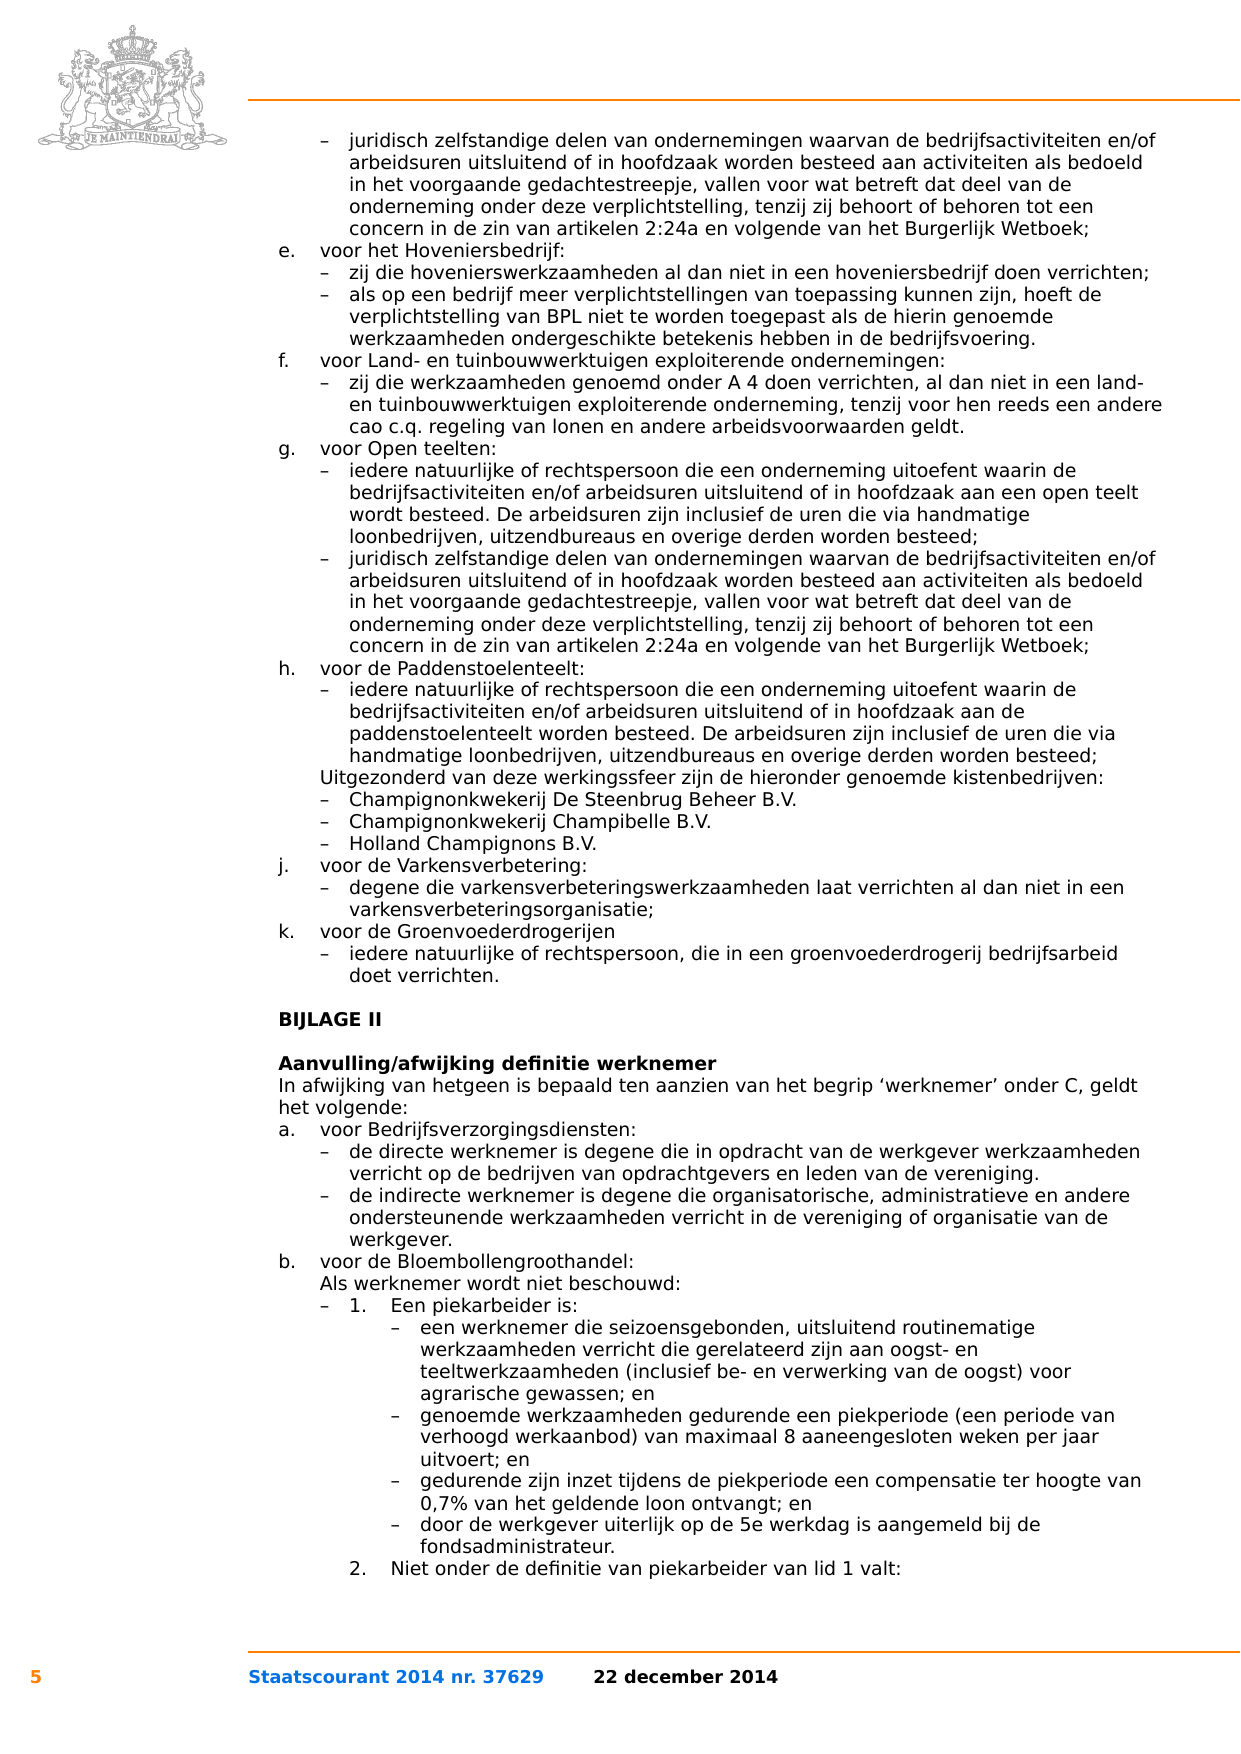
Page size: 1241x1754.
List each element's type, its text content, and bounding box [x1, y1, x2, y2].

text Als werknemer wordt niet beschouwd: [319, 1273, 1163, 1294]
text – genoemde werkzaamheden gedurende een piekperiode (een periode van verhoogd werkaanbod) van maximaal 8 aaneengesloten weken per jaar uitvoert; en [390, 1404, 1163, 1470]
text – gedurende zijn inzet tijdens de piekperiode een compensatie ter hoogte van 0,7% van het geldende loon ontvangt; en [390, 1470, 1163, 1514]
text – zij die werkzaamheden genoemd onder A 4 doen verrichten, al dan niet in een land- en tuinbouwwerktuigen exploiterende onderneming, tenzij voor hen reeds een andere cao c.q. regeling van lonen en andere arbeidsvoorwaarden geldt. [319, 372, 1163, 438]
text – degene die varkensverbeteringswerkzaamheden laat verrichten al dan niet in een varkensverbeteringsorganisatie; [319, 877, 1163, 921]
text – 1. Een piekarbeider is: [319, 1294, 1163, 1317]
text – de indirecte werknemer is degene die organisatorische, administratieve en andere ondersteunende werkzaamheden verricht in de vereniging of organisatie van de werkgever. [319, 1185, 1163, 1251]
text – iedere natuurlijke of rechtspersoon, die in een groenvoederdrogerij bedrijfsarbeid doet verrichten. [319, 943, 1163, 987]
text – Holland Champignons B.V. [319, 833, 1163, 855]
text – door de werkgever uiterlijk op de 5e werkdag is aangemeld bij de fondsadministrateur. [390, 1514, 1163, 1558]
text – een werknemer die seizoensgebonden, uitsluitend routinematige werkzaamheden verricht die gerelateerd zijn aan oogst- en teeltwerkzaamheden (inclusief be- en verwerking van de oogst) voor agrarische gewassen; en [390, 1317, 1163, 1404]
text – Champignonkwekerij De Steenbrug Beheer B.V. [319, 789, 1163, 811]
text 2. Niet onder de definitie van piekarbeider van lid 1 valt: [349, 1558, 1163, 1580]
picture [38, 25, 227, 150]
text Uitgezonderd van deze werkingssfeer zijn de hieronder genoemde kistenbedrijven: [319, 767, 1163, 789]
text g. voor Open teelten: [278, 438, 1163, 459]
subtitle BIJLAGE II [278, 1009, 1163, 1031]
text f. voor Land- en tuinbouwwerktuigen exploiterende ondernemingen: [278, 350, 1163, 372]
text k. voor de Groenvoederdrogerijen [278, 921, 1163, 943]
text b. voor de Bloembollengroothandel: [278, 1251, 1163, 1273]
text – juridisch zelfstandige delen van ondernemingen waarvan de bedrijfsactiviteiten en/of arbeidsuren uitsluitend of in hoofdzaak worden besteed aan activiteiten als bedoeld in het voorgaande gedachtestreepje, vallen voor wat betreft dat deel van de onderneming onder deze verplichtstelling, tenzij zij behoort of behoren tot een concern in de zin van artikelen 2:24a en volgende van het Burgerlijk Wetboek; [319, 547, 1163, 657]
text – de directe werknemer is degene die in opdracht van de werkgever werkzaamheden verricht op de bedrijven van opdrachtgevers en leden van de vereniging. [319, 1141, 1163, 1185]
text – iedere natuurlijke of rechtspersoon die een onderneming uitoefent waarin de bedrijfsactiviteiten en/of arbeidsuren uitsluitend of in hoofdzaak aan een open teelt wordt besteed. De arbeidsuren zijn inclusief de uren die via handmatige loonbedrijven, uitzendbureaus en overige derden worden besteed; [319, 459, 1163, 547]
text a. voor Bedrijfsverzorgingsdiensten: [278, 1119, 1163, 1141]
text j. voor de Varkensverbetering: [278, 855, 1163, 877]
subtitle Aanvulling/afwijking definitie werknemer [278, 1053, 1163, 1075]
text – juridisch zelfstandige delen van ondernemingen waarvan de bedrijfsactiviteiten en/of arbeidsuren uitsluitend of in hoofdzaak worden besteed aan activiteiten als bedoeld in het voorgaande gedachtestreepje, vallen voor wat betreft dat deel van de onderneming onder deze verplichtstelling, tenzij zij behoort of behoren tot een concern in de zin van artikelen 2:24a en volgende van het Burgerlijk Wetboek; [319, 130, 1163, 240]
text – iedere natuurlijke of rechtspersoon die een onderneming uitoefent waarin de bedrijfsactiviteiten en/of arbeidsuren uitsluitend of in hoofdzaak aan de paddenstoelenteelt worden besteed. De arbeidsuren zijn inclusief de uren die via handmatige loonbedrijven, uitzendbureaus en overige derden worden besteed; [319, 679, 1163, 767]
text – als op een bedrijf meer verplichtstellingen van toepassing kunnen zijn, hoeft de verplichtstelling van BPL niet te worden toegepast als de hierin genoemde werkzaamheden ondergeschikte betekenis hebben in de bedrijfsvoering. [319, 284, 1163, 350]
text e. voor het Hoveniersbedrijf: [278, 240, 1163, 262]
text – Champignonkwekerij Champibelle B.V. [319, 811, 1163, 833]
text – zij die hovenierswerkzaamheden al dan niet in een hoveniersbedrijf doen verrichten; [319, 262, 1163, 284]
text h. voor de Paddenstoelenteelt: [278, 657, 1163, 679]
text In afwijking van hetgeen is bepaald ten aanzien van het begrip ‘werknemer’ onder C, geldt het volgende: [278, 1075, 1163, 1119]
